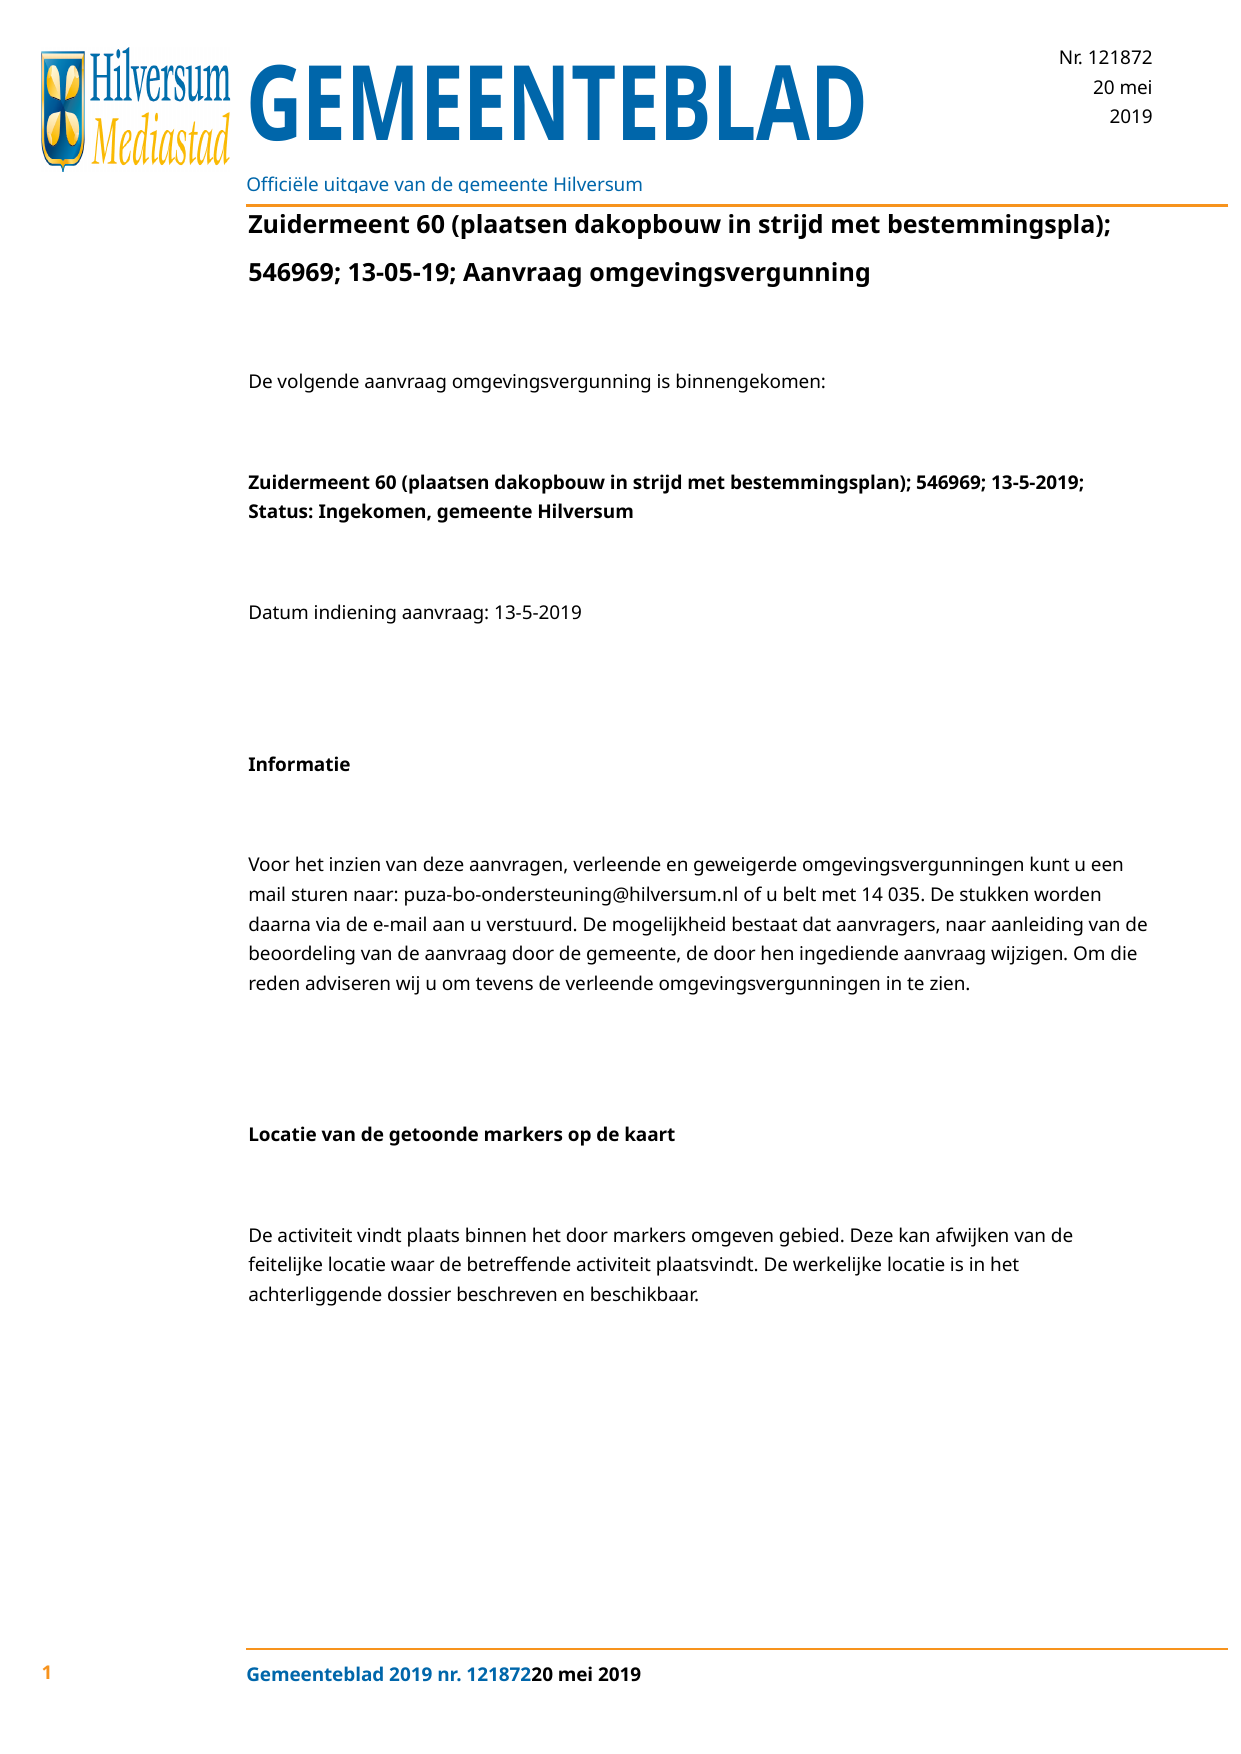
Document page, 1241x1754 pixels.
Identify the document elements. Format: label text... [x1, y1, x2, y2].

text Zuidermeent 60 (plaatsen dakopbouw in strijd met bestemmingsplan); 546969; 13-5-2019; Status: Ingekomen, gemeente Hilversum [248, 469, 1152, 524]
text Voor het inzien van deze aanvragen, verleende en geweigerde omgevingsvergunningen kunt u een mail sturen naar: puza-bo-ondersteuning@hilversum.nl of u belt met 14 035. De stukken worden daarna via de e-mail aan u verstuurd. De mogelijkheid bestaat dat aanvragers, naar aanleiding van de beoordeling van de aanvraag door de gemeente, de door hen ingediende aanvraag wijzigen. Om die reden adviseren wij u om tevens de verleende omgevingsvergunningen in te zien. [248, 852, 1152, 996]
text De activiteit vindt plaats binnen het door markers omgeven gebied. Deze kan afwijken van de feitelijke locatie waar de betreffende activiteit plaatsvindt. De werkelijke locatie is in het achterliggende dossier beschreven en beschikbaar. [248, 1222, 1152, 1307]
picture [41, 47, 231, 172]
text Locatie van de getoonde markers op de kaart [248, 1121, 1152, 1147]
text De volgende aanvraag omgevingsvergunning is binnengekomen: [248, 368, 1152, 394]
text Informatie [248, 751, 1152, 777]
text Datum indiening aanvraag: 13-5-2019 [248, 599, 1152, 625]
text Zuidermeent 60 (plaatsen dakopbouw in strijd met bestemmingspla); 546969; 13-05-19; Aanvraag omgevingsvergunning [248, 207, 1152, 288]
